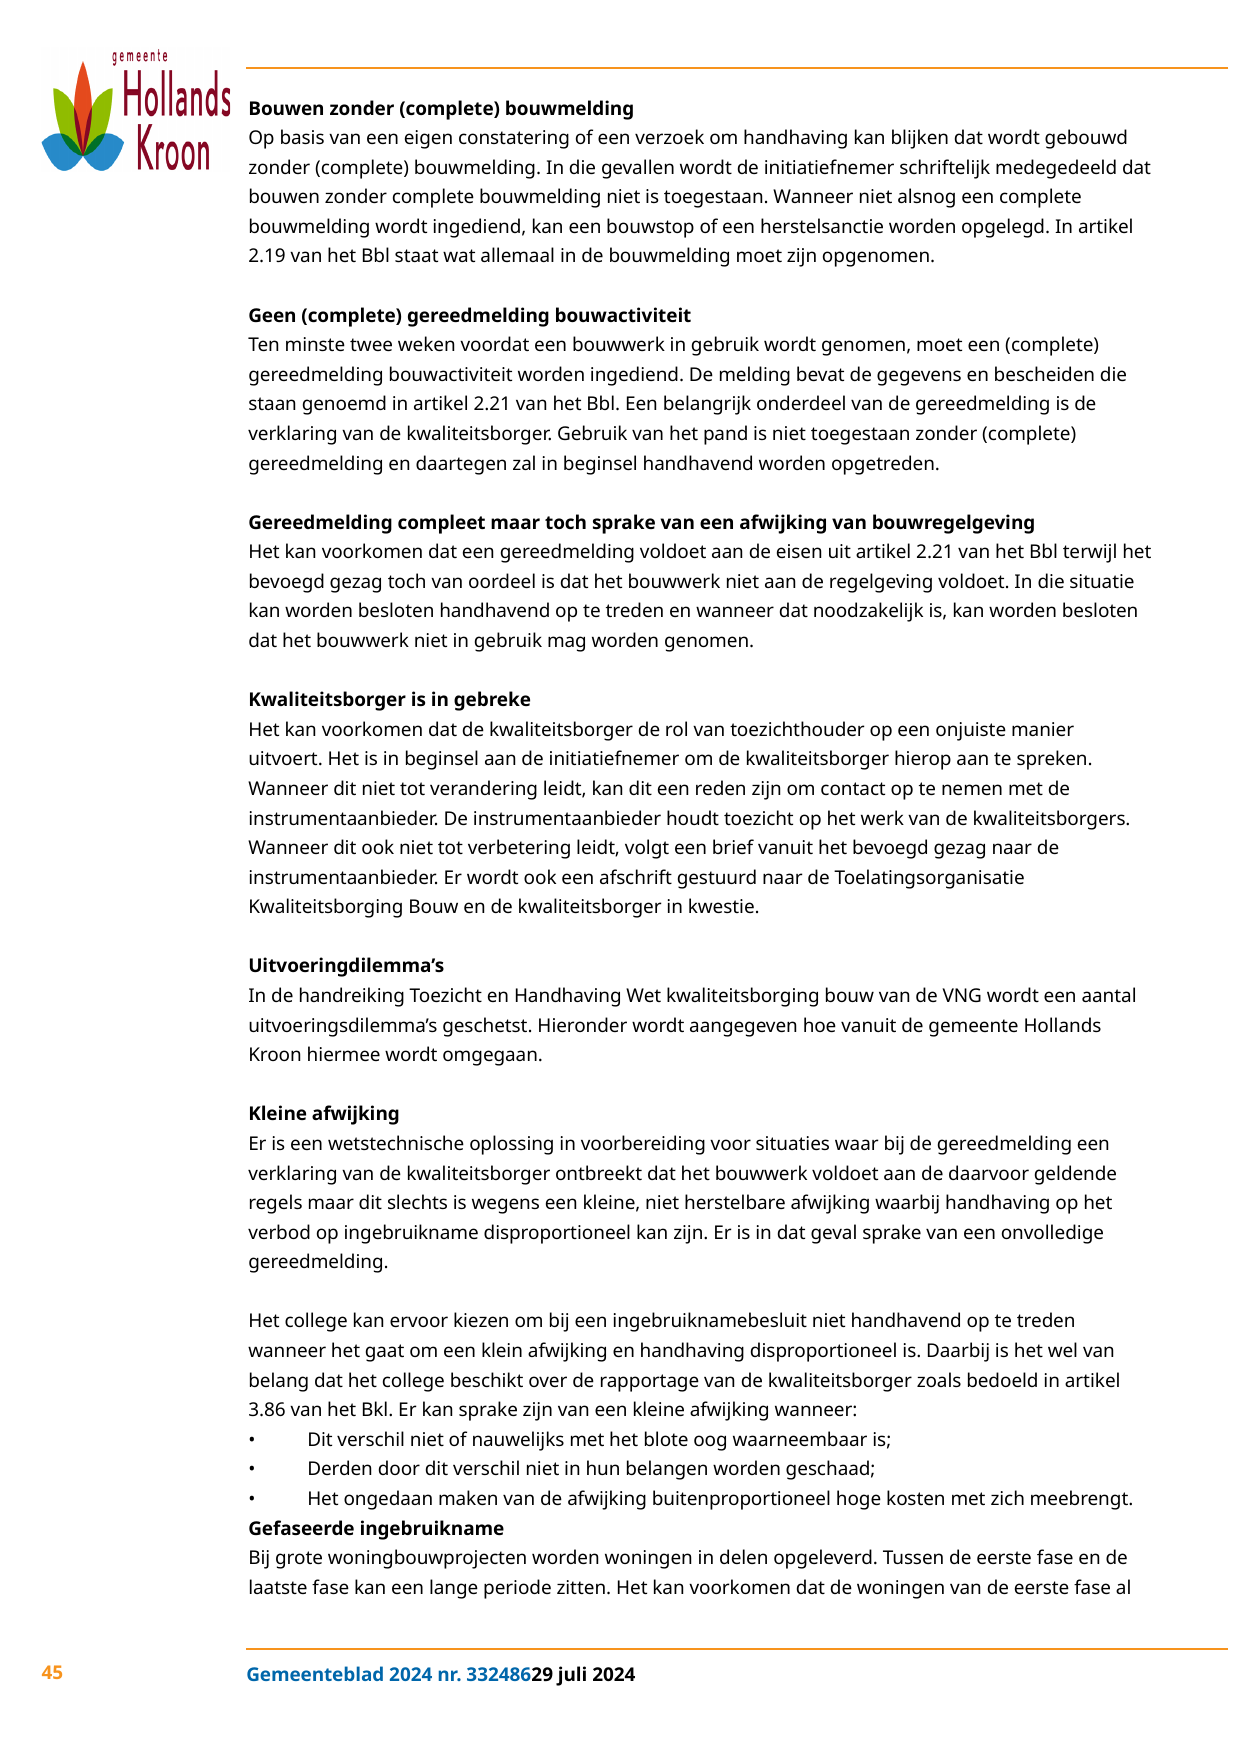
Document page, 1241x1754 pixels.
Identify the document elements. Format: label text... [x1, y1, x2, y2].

list Het ongedaan maken van de afwijking buitenproportioneel hoge kosten met zich meebrengt. [248, 1485, 1152, 1511]
text Het kan voorkomen dat een gereedmelding voldoet aan de eisen uit artikel 2.21 van het Bbl terwijl het bevoegd gezag toch van oordeel is dat het bouwwerk niet aan de regelgeving voldoet. In die situatie kan worden besloten handhavend op te treden en wanneer dat noodzakelijk is, kan worden besloten dat het bouwwerk niet in gebruik mag worden genomen. [248, 538, 1152, 653]
text Geen (complete) gereedmelding bouwactiviteit [248, 302, 1152, 328]
text Bij grote woningbouwprojecten worden woningen in delen opgeleverd. Tussen de eerste fase en de laatste fase kan een lange periode zitten. Het kan voorkomen dat de woningen van de eerste fase al [248, 1544, 1152, 1600]
text Kleine afwijking [248, 1101, 1152, 1126]
text Het college kan ervoor kiezen om bij een ingebruiknamebesluit niet handhavend op te treden wanneer het gaat om een klein afwijking en handhaving disproportioneel is. Daarbij is het wel van belang dat het college beschikt over de rapportage van de kwaliteitsborger zoals bedoeld in artikel 3.86 van het Bkl. Er kan sprake zijn van een kleine afwijking wanneer: [248, 1308, 1152, 1422]
text In de handreiking Toezicht en Handhaving Wet kwaliteitsborging bouw van de VNG wordt een aantal uitvoeringsdilemma’s geschetst. Hieronder wordt aangegeven hoe vanuit de gemeente Hollands Kroon hiermee wordt omgegaan. [248, 982, 1152, 1067]
text Ten minste twee weken voordat een bouwwerk in gebruik wordt genomen, moet een (complete) gereedmelding bouwactiviteit worden ingediend. De melding bevat de gegevens en bescheiden die staan genoemd in artikel 2.21 van het Bbl. Een belangrijk onderdeel van de gereedmelding is de verklaring van de kwaliteitsborger. Gebruik van het pand is niet toegestaan zonder (complete) gereedmelding en daartegen zal in beginsel handhavend worden opgetreden. [248, 331, 1152, 476]
text Uitvoeringdilemma’s [248, 953, 1152, 978]
picture [41, 47, 231, 172]
text Kwaliteitsborger is in gebreke [248, 686, 1152, 712]
text Het kan voorkomen dat de kwaliteitsborger de rol van toezichthouder op een onjuiste manier uitvoert. Het is in beginsel aan de initiatiefnemer om de kwaliteitsborger hierop aan te spreken. Wanneer dit niet tot verandering leidt, kan dit een reden zijn om contact op te nemen met de instrumentaanbieder. De instrumentaanbieder houdt toezicht op het werk van de kwaliteitsborgers. Wanneer dit ook niet tot verbetering leidt, volgt een brief vanuit het bevoegd gezag naar de instrumentaanbieder. Er wordt ook een afschrift gestuurd naar de Toelatingsorganisatie Kwaliteitsborging Bouw en de kwaliteitsborger in kwestie. [248, 716, 1152, 919]
text Gefaseerde ingebruikname [248, 1515, 1152, 1541]
list Derden door dit verschil niet in hun belangen worden geschaad; [248, 1456, 1152, 1481]
list Dit verschil niet of nauwelijks met het blote oog waarneembaar is; [248, 1426, 1152, 1452]
text Gereedmelding compleet maar toch sprake van een afwijking van bouwregelgeving [248, 509, 1152, 535]
text Op basis van een eigen constatering of een verzoek om handhaving kan blijken dat wordt gebouwd zonder (complete) bouwmelding. In die gevallen wordt de initiatiefnemer schriftelijk medegedeeld dat bouwen zonder complete bouwmelding niet is toegestaan. Wanneer niet alsnog een complete bouwmelding wordt ingediend, kan een bouwstop of een herstelsanctie worden opgelegd. In artikel 2.19 van het Bbl staat wat allemaal in de bouwmelding moet zijn opgenomen. [248, 124, 1152, 268]
text Bouwen zonder (complete) bouwmelding [248, 95, 1152, 121]
text Er is een wetstechnische oplossing in voorbereiding voor situaties waar bij de gereedmelding een verklaring van de kwaliteitsborger ontbreekt dat het bouwwerk voldoet aan de daarvoor geldende regels maar dit slechts is wegens een kleine, niet herstelbare afwijking waarbij handhaving op het verbod op ingebruikname disproportioneel kan zijn. Er is in dat geval sprake van een onvolledige gereedmelding. [248, 1130, 1152, 1274]
